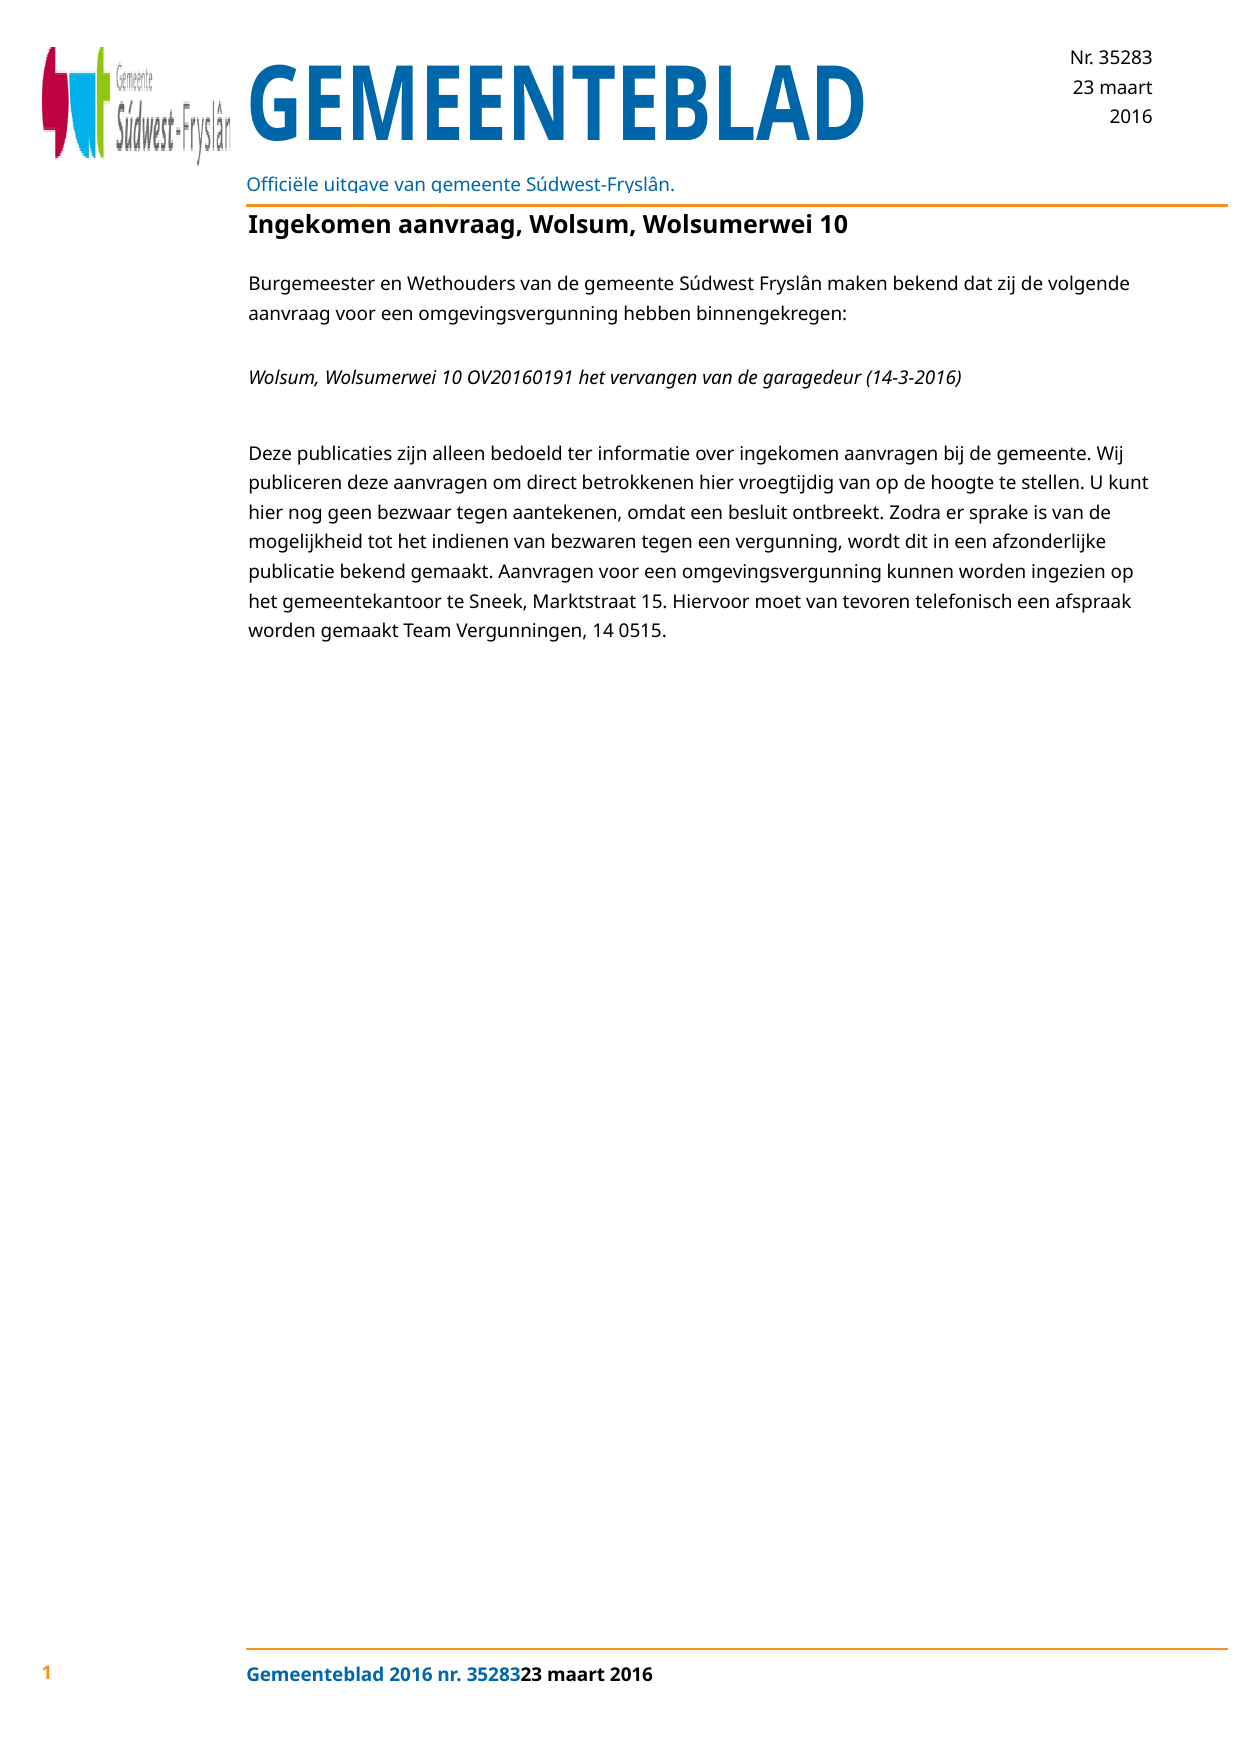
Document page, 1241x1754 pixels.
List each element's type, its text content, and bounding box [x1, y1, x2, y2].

text Ingekomen aanvraag, Wolsum, Wolsumerwei 10 [248, 207, 1152, 241]
text Wolsum, Wolsumerwei 10 OV20160191 het vervangen van de garagedeur (14-3-2016) [248, 364, 1152, 389]
text Deze publicaties zijn alleen bedoeld ter informatie over ingekomen aanvragen bij de gemeente. Wij publiceren deze aanvragen om direct betrokkenen hier vroegtijdig van op de hoogte te stellen. U kunt hier nog geen bezwaar tegen aantekenen, omdat een besluit ontbreekt. Zodra er sprake is van de mogelijkheid tot het indienen van bezwaren tegen een vergunning, wordt dit in een afzonderlijke publicatie bekend gemaakt. Aanvragen voor een omgevingsvergunning kunnen worden ingezien op het gemeentekantoor te Sneek, Marktstraat 15. Hiervoor moet van tevoren telefonisch een afspraak worden gemaakt Team Vergunningen, 14 0515. [248, 440, 1152, 643]
text Burgemeester en Wethouders van de gemeente Súdwest Fryslân maken bekend dat zij de volgende aanvraag voor een omgevingsvergunning hebben binnengekregen: [248, 270, 1152, 326]
picture [41, 47, 231, 172]
